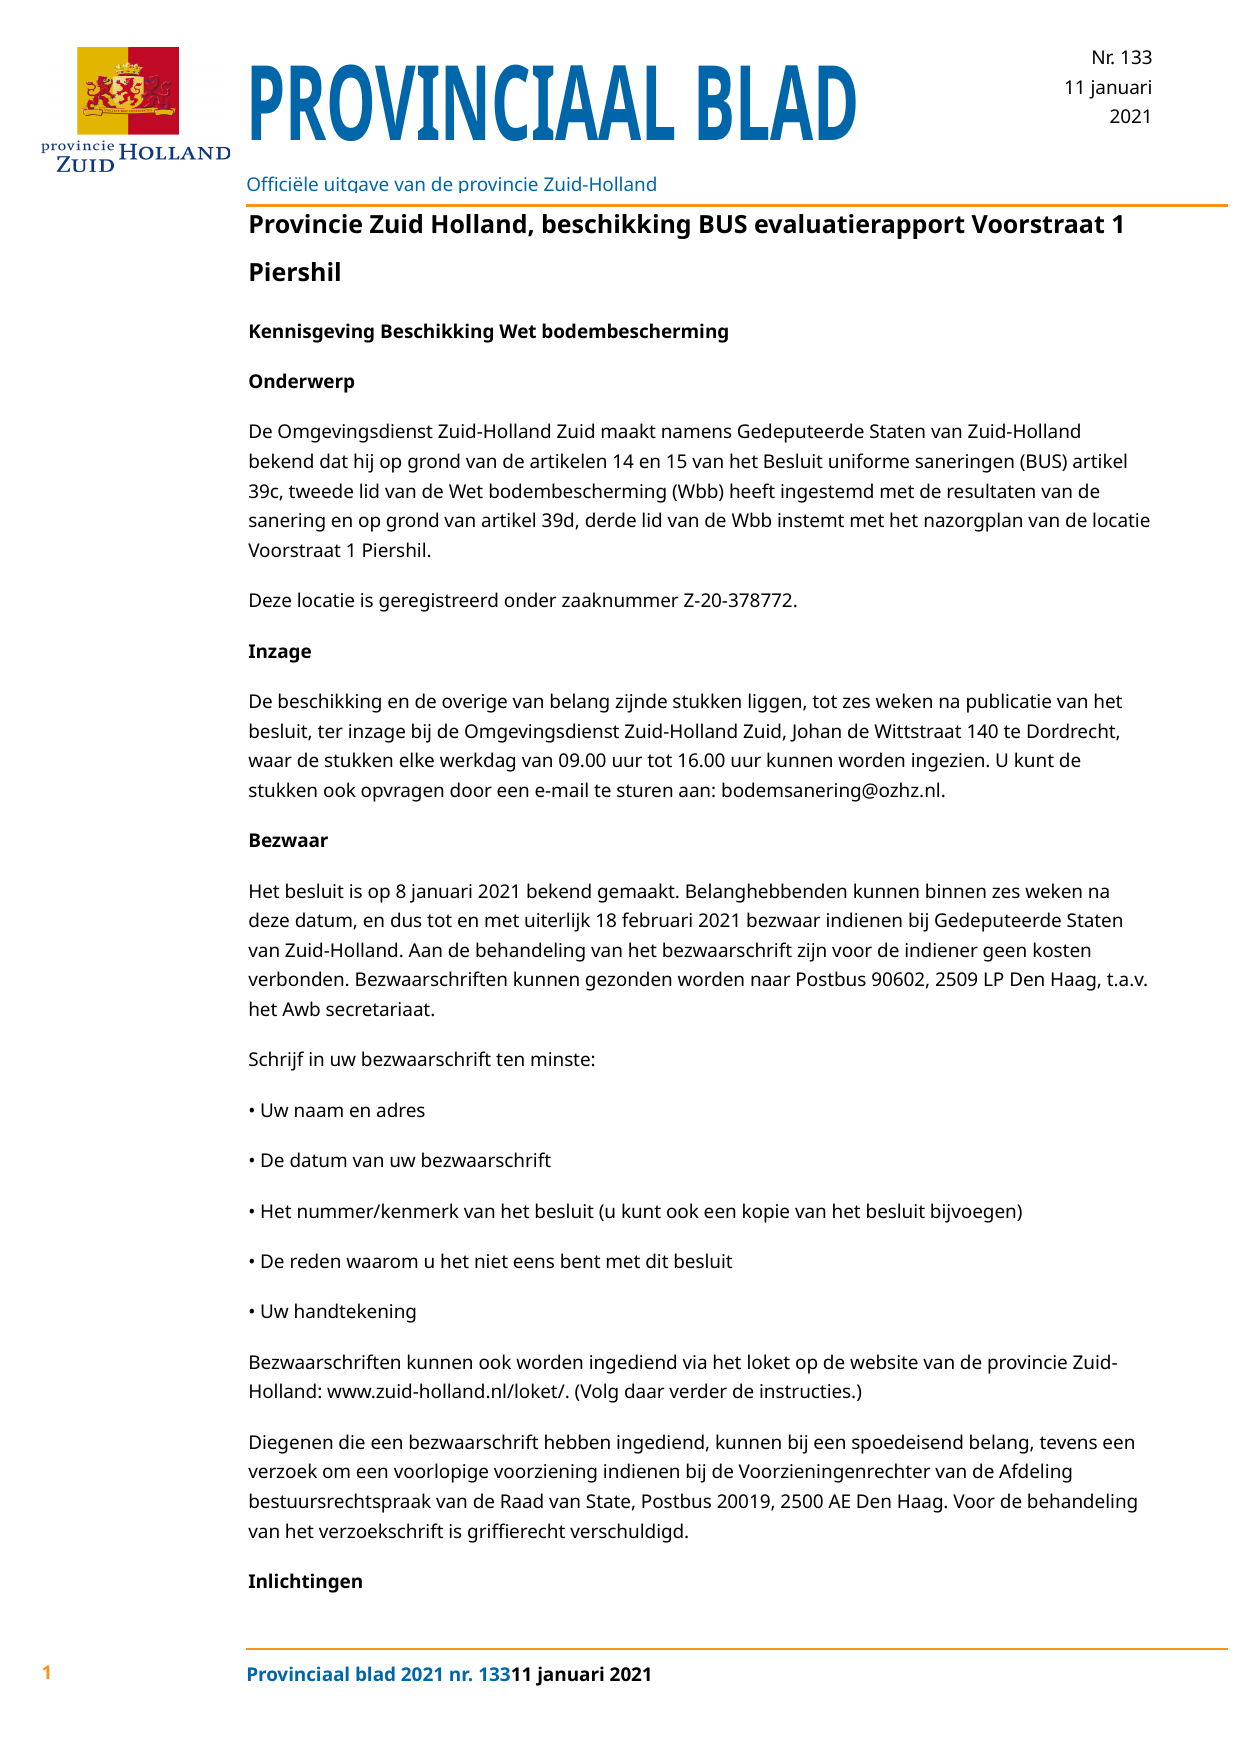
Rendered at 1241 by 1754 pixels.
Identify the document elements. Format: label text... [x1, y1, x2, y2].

text • De datum van uw bezwaarschrift [248, 1147, 1152, 1173]
text Deze locatie is geregistreerd onder zaaknummer Z-20-378772. [248, 587, 1152, 613]
text • Uw handtekening [248, 1299, 1152, 1324]
text Diegenen die een bezwaarschrift hebben ingediend, kunnen bij een spoedeisend belang, tevens een verzoek om een voorlopige voorziening indienen bij de Voorzieningenrechter van de Afdeling bestuursrechtspraak van de Raad van State, Postbus 20019, 2500 AE Den Haag. Voor de behandeling van het verzoekschrift is griffierecht verschuldigd. [248, 1429, 1152, 1544]
text Bezwaarschriften kunnen ook worden ingediend via het loket op de website van de provincie Zuid-Holland: www.zuid-holland.nl/loket/. (Volg daar verder de instructies.) [248, 1349, 1152, 1404]
text De beschikking en de overige van belang zijnde stukken liggen, tot zes weken na publicatie van het besluit, ter inzage bij de Omgevingsdienst Zuid-Holland Zuid, Johan de Wittstraat 140 te Dordrecht, waar de stukken elke werkdag van 09.00 uur tot 16.00 uur kunnen worden ingezien. U kunt de stukken ook opvragen door een e-mail te sturen aan: bodemsanering@ozhz.nl. [248, 688, 1152, 803]
text Bezwaar [248, 827, 1152, 853]
text Provincie Zuid Holland, beschikking BUS evaluatierapport Voorstraat 1 Piershil [248, 207, 1152, 288]
picture [41, 47, 231, 172]
text Inzage [248, 638, 1152, 664]
text • De reden waarom u het niet eens bent met dit besluit [248, 1248, 1152, 1274]
text Onderwerp [248, 368, 1152, 394]
text • Uw naam en adres [248, 1097, 1152, 1123]
text De Omgevingsdienst Zuid-Holland Zuid maakt namens Gedeputeerde Staten van Zuid-Holland bekend dat hij op grond van de artikelen 14 en 15 van het Besluit uniforme saneringen (BUS) artikel 39c, tweede lid van de Wet bodembescherming (Wbb) heeft ingestemd met de resultaten van de sanering en op grond van artikel 39d, derde lid van de Wbb instemt met het nazorgplan van de locatie Voorstraat 1 Piershil. [248, 419, 1152, 563]
text Kennisgeving Beschikking Wet bodembescherming [248, 318, 1152, 344]
text Het besluit is op 8 januari 2021 bekend gemaakt. Belanghebbenden kunnen binnen zes weken na deze datum, en dus tot en met uiterlijk 18 februari 2021 bezwaar indienen bij Gedeputeerde Staten van Zuid-Holland. Aan de behandeling van het bezwaarschrift zijn voor de indiener geen kosten verbonden. Bezwaarschriften kunnen gezonden worden naar Postbus 90602, 2509 LP Den Haag, t.a.v. het Awb secretariaat. [248, 878, 1152, 1022]
text • Het nummer/kenmerk van het besluit (u kunt ook een kopie van het besluit bijvoegen) [248, 1198, 1152, 1224]
text Inlichtingen [248, 1568, 1152, 1594]
text Schrijf in uw bezwaarschrift ten minste: [248, 1047, 1152, 1072]
